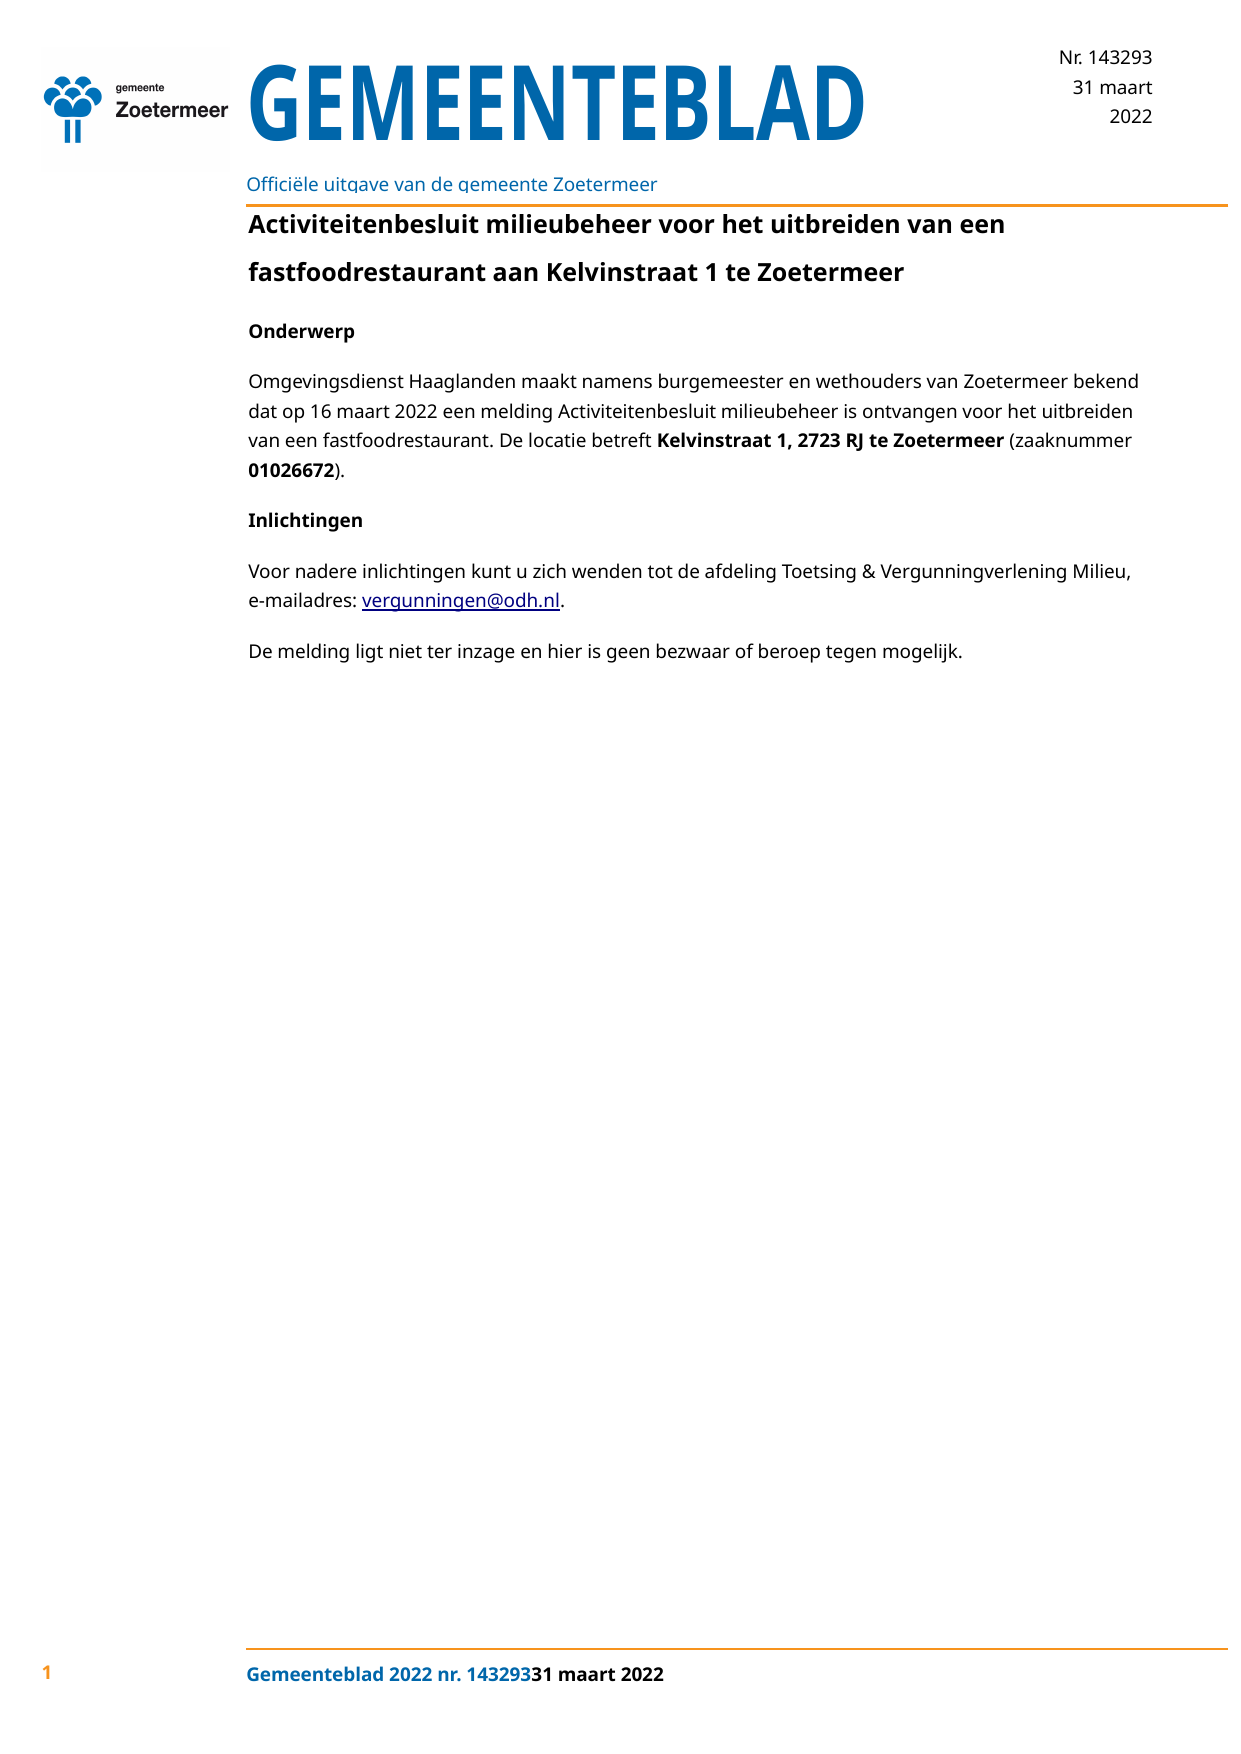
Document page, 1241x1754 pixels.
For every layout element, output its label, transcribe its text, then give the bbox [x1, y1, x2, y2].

text Activiteitenbesluit milieubeheer voor het uitbreiden van een fastfoodrestaurant aan Kelvinstraat 1 te Zoetermeer [248, 207, 1152, 288]
picture [41, 47, 231, 172]
text Omgevingsdienst Haaglanden maakt namens burgemeester en wethouders van Zoetermeer bekend dat op 16 maart 2022 een melding Activiteitenbesluit milieubeheer is ontvangen voor het uitbreiden van een fastfoodrestaurant. De locatie betreft Kelvinstraat 1, 2723 RJ te Zoetermeer (zaaknummer 01026672). [248, 368, 1152, 483]
text Voor nadere inlichtingen kunt u zich wenden tot de afdeling Toetsing & Vergunningverlening Milieu, e-mailadres: vergunningen@odh.nl. [248, 558, 1152, 613]
text Inlichtingen [248, 507, 1152, 533]
text Onderwerp [248, 318, 1152, 344]
text De melding ligt niet ter inzage en hier is geen bezwaar of beroep tegen mogelijk. [248, 638, 1152, 664]
